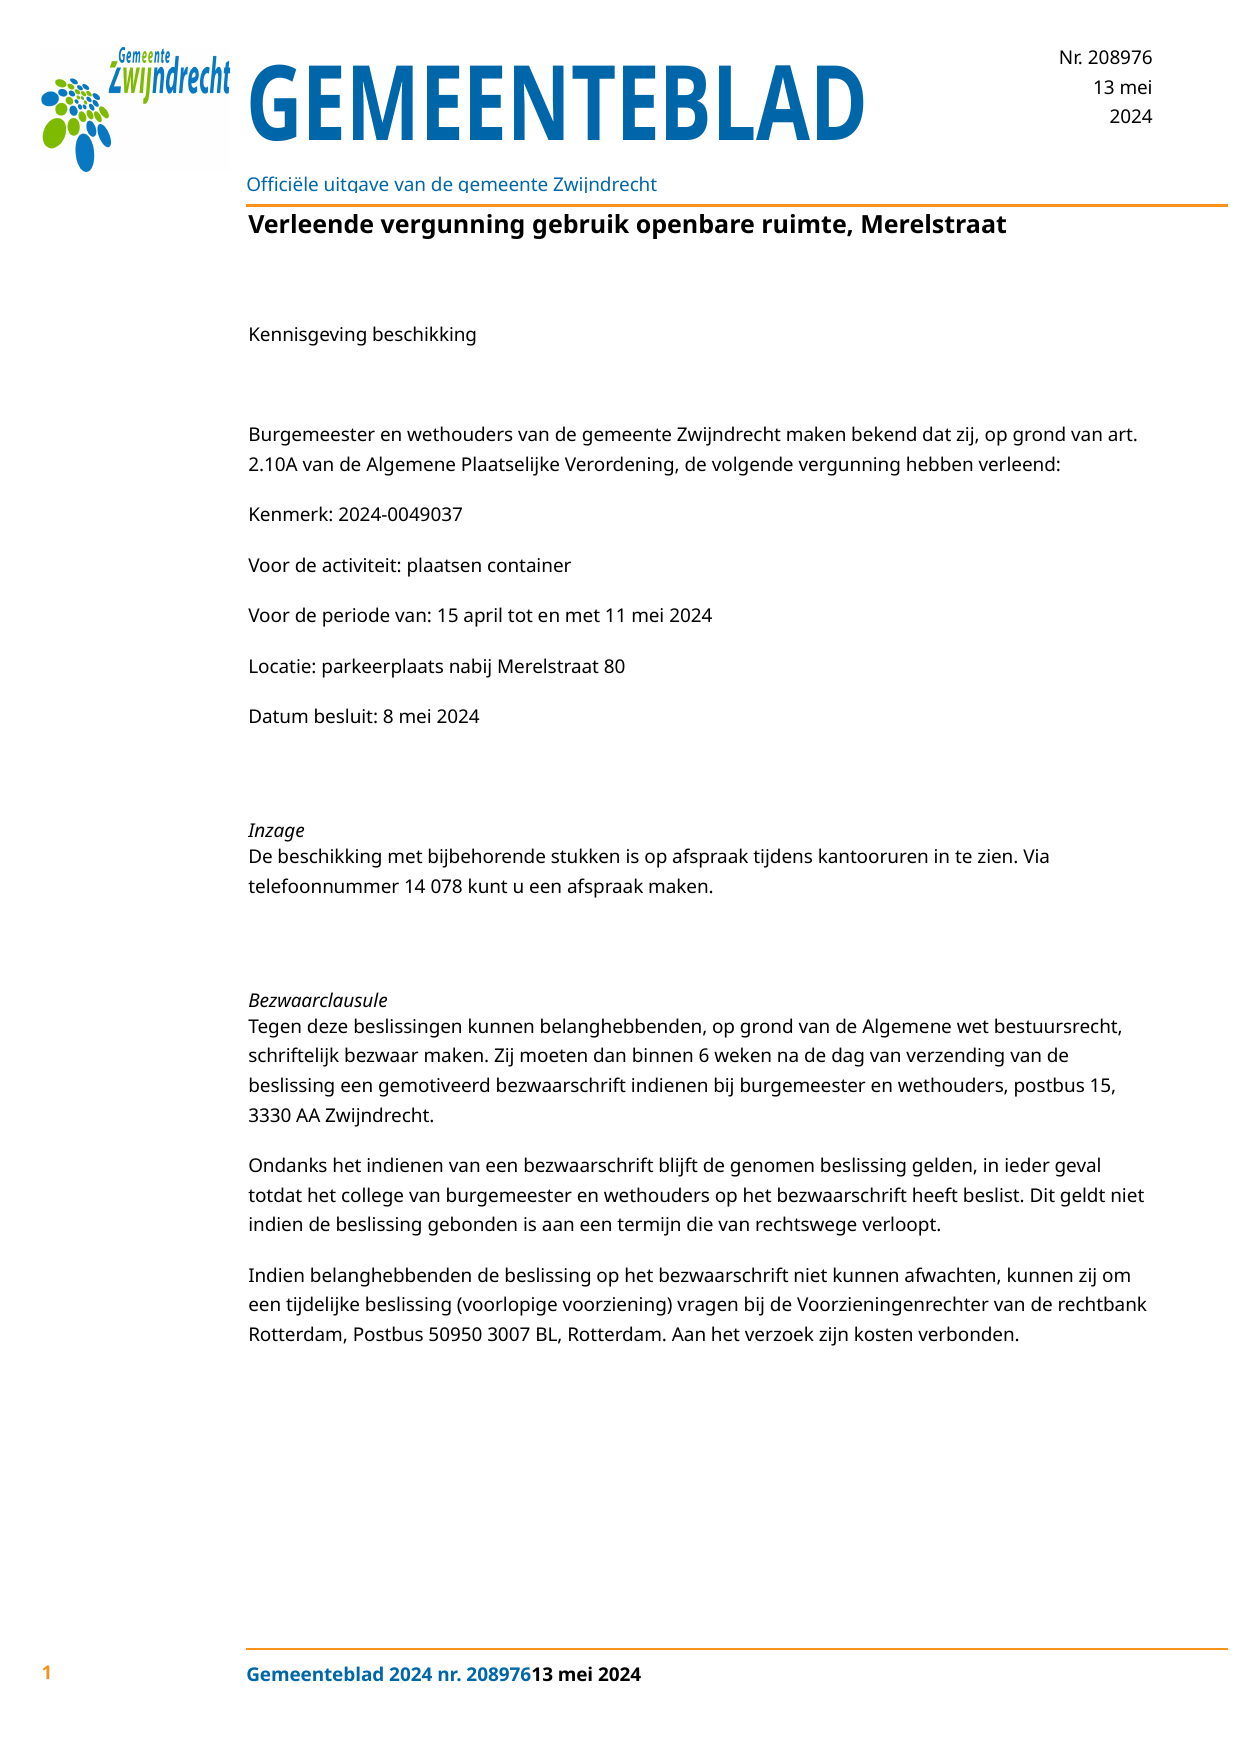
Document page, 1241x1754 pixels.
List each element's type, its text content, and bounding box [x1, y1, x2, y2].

text Bezwaarclausule [248, 987, 1152, 1013]
text Voor de activiteit: plaatsen container [248, 552, 1152, 578]
text Ondanks het indienen van een bezwaarschrift blijft de genomen beslissing gelden, in ieder geval totdat het college van burgemeester en wethouders op het bezwaarschrift heeft beslist. Dit geldt niet indien de beslissing gebonden is aan een termijn die van rechtswege verloopt. [248, 1152, 1152, 1237]
text Kenmerk: 2024-0049037 [248, 502, 1152, 527]
text Verleende vergunning gebruik openbare ruimte, Merelstraat [248, 207, 1152, 241]
text Kennisgeving beschikking [248, 321, 1152, 346]
text Inzage [248, 818, 1152, 843]
text Locatie: parkeerplaats nabij Merelstraat 80 [248, 653, 1152, 678]
text De beschikking met bijbehorende stukken is op afspraak tijdens kantooruren in te zien. Via telefoonnummer 14 078 kunt u een afspraak maken. [248, 843, 1152, 899]
text Tegen deze beslissingen kunnen belanghebbenden, op grond van de Algemene wet bestuursrecht, schriftelijk bezwaar maken. Zij moeten dan binnen 6 weken na de dag van verzending van de beslissing een gemotiveerd bezwaarschrift indienen bij burgemeester en wethouders, postbus 15, 3330 AA Zwijndrecht. [248, 1013, 1152, 1127]
text Datum besluit: 8 mei 2024 [248, 703, 1152, 729]
text Voor de periode van: 15 april tot en met 11 mei 2024 [248, 602, 1152, 628]
text Burgemeester en wethouders van de gemeente Zwijndrecht maken bekend dat zij, op grond van art. 2.10A van de Algemene Plaatselijke Verordening, de volgende vergunning hebben verleend: [248, 422, 1152, 477]
text Indien belanghebbenden de beslissing op het bezwaarschrift niet kunnen afwachten, kunnen zij om een tijdelijke beslissing (voorlopige voorziening) vragen bij de Voorzieningenrechter van de rechtbank Rotterdam, Postbus 50950 3007 BL, Rotterdam. Aan het verzoek zijn kosten verbonden. [248, 1262, 1152, 1347]
picture [41, 47, 231, 172]
